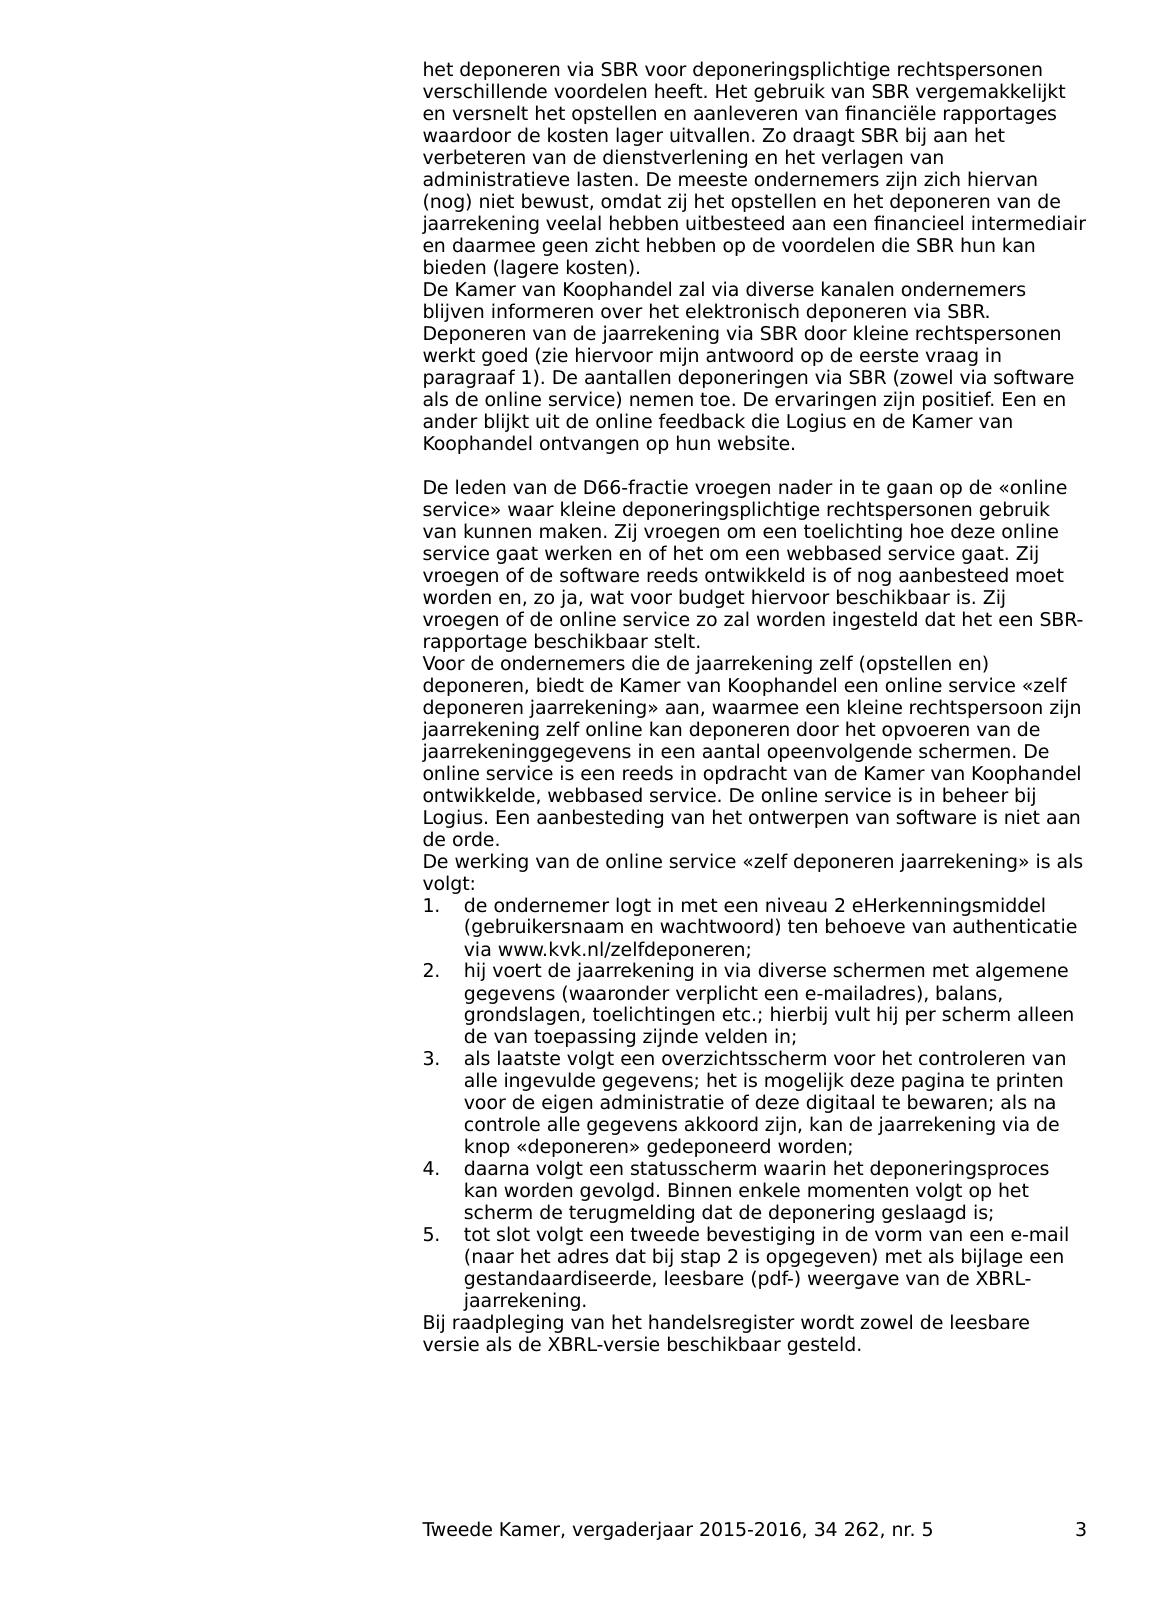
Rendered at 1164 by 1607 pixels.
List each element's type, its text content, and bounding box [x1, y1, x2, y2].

text Bij raadpleging van het handelsregister wordt zowel de leesbare versie als de XBRL-versie beschikbaar gesteld. [422, 1312, 1087, 1356]
text 5. tot slot volgt een tweede bevestiging in de vorm van een e-mail (naar het adres dat bij stap 2 is opgegeven) met als bijlage een gestandaardiseerde, leesbare (pdf-) weergave van de XBRL-jaarrekening. [422, 1224, 1087, 1312]
text het deponeren via SBR voor deponeringsplichtige rechtspersonen verschillende voordelen heeft. Het gebruik van SBR vergemakkelijkt en versnelt het opstellen en aanleveren van financiële rapportages waardoor de kosten lager uitvallen. Zo draagt SBR bij aan het verbeteren van de dienstverlening en het verlagen van administratieve lasten. De meeste ondernemers zijn zich hiervan (nog) niet bewust, omdat zij het opstellen en het deponeren van de jaarrekening veelal hebben uitbesteed aan een financieel intermediair en daarmee geen zicht hebben op de voordelen die SBR hun kan bieden (lagere kosten). [422, 59, 1087, 279]
text Deponeren van de jaarrekening via SBR door kleine rechtspersonen werkt goed (zie hiervoor mijn antwoord op de eerste vraag in paragraaf 1). De aantallen deponeringen via SBR (zowel via software als de online service) nemen toe. De ervaringen zijn positief. Een en ander blijkt uit de online feedback die Logius en de Kamer van Koophandel ontvangen op hun website. [422, 323, 1087, 455]
text 2. hij voert de jaarrekening in via diverse schermen met algemene gegevens (waaronder verplicht een e-mailadres), balans, grondslagen, toelichtingen etc.; hierbij vult hij per scherm alleen de van toepassing zijnde velden in; [422, 960, 1087, 1048]
text Voor de ondernemers die de jaarrekening zelf (opstellen en) deponeren, biedt de Kamer van Koophandel een online service «zelf deponeren jaarrekening» aan, waarmee een kleine rechtspersoon zijn jaarrekening zelf online kan deponeren door het opvoeren van de jaarrekeninggegevens in een aantal opeenvolgende schermen. De online service is een reeds in opdracht van de Kamer van Koophandel ontwikkelde, webbased service. De online service is in beheer bij Logius. Een aanbesteding van het ontwerpen van software is niet aan de orde. [422, 653, 1087, 851]
text 1. de ondernemer logt in met een niveau 2 eHerkenningsmiddel (gebruikersnaam en wachtwoord) ten behoeve van authenticatie via www.kvk.nl/zelfdeponeren; [422, 894, 1087, 960]
text De leden van de D66-fractie vroegen nader in te gaan op de «online service» waar kleine deponeringsplichtige rechtspersonen gebruik van kunnen maken. Zij vroegen om een toelichting hoe deze online service gaat werken en of het om een webbased service gaat. Zij vroegen of de software reeds ontwikkeld is of nog aanbesteed moet worden en, zo ja, wat voor budget hiervoor beschikbaar is. Zij vroegen of de online service zo zal worden ingesteld dat het een SBR-rapportage beschikbaar stelt. [422, 477, 1087, 653]
text 3. als laatste volgt een overzichtsscherm voor het controleren van alle ingevulde gegevens; het is mogelijk deze pagina te printen voor de eigen administratie of deze digitaal te bewaren; als na controle alle gegevens akkoord zijn, kan de jaarrekening via de knop «deponeren» gedeponeerd worden; [422, 1048, 1087, 1158]
text De Kamer van Koophandel zal via diverse kanalen ondernemers blijven informeren over het elektronisch deponeren via SBR. [422, 279, 1087, 323]
text 4. daarna volgt een statusscherm waarin het deponeringsproces kan worden gevolgd. Binnen enkele momenten volgt op het scherm de terugmelding dat de deponering geslaagd is; [422, 1158, 1087, 1224]
text De werking van de online service «zelf deponeren jaarrekening» is als volgt: [422, 851, 1087, 894]
